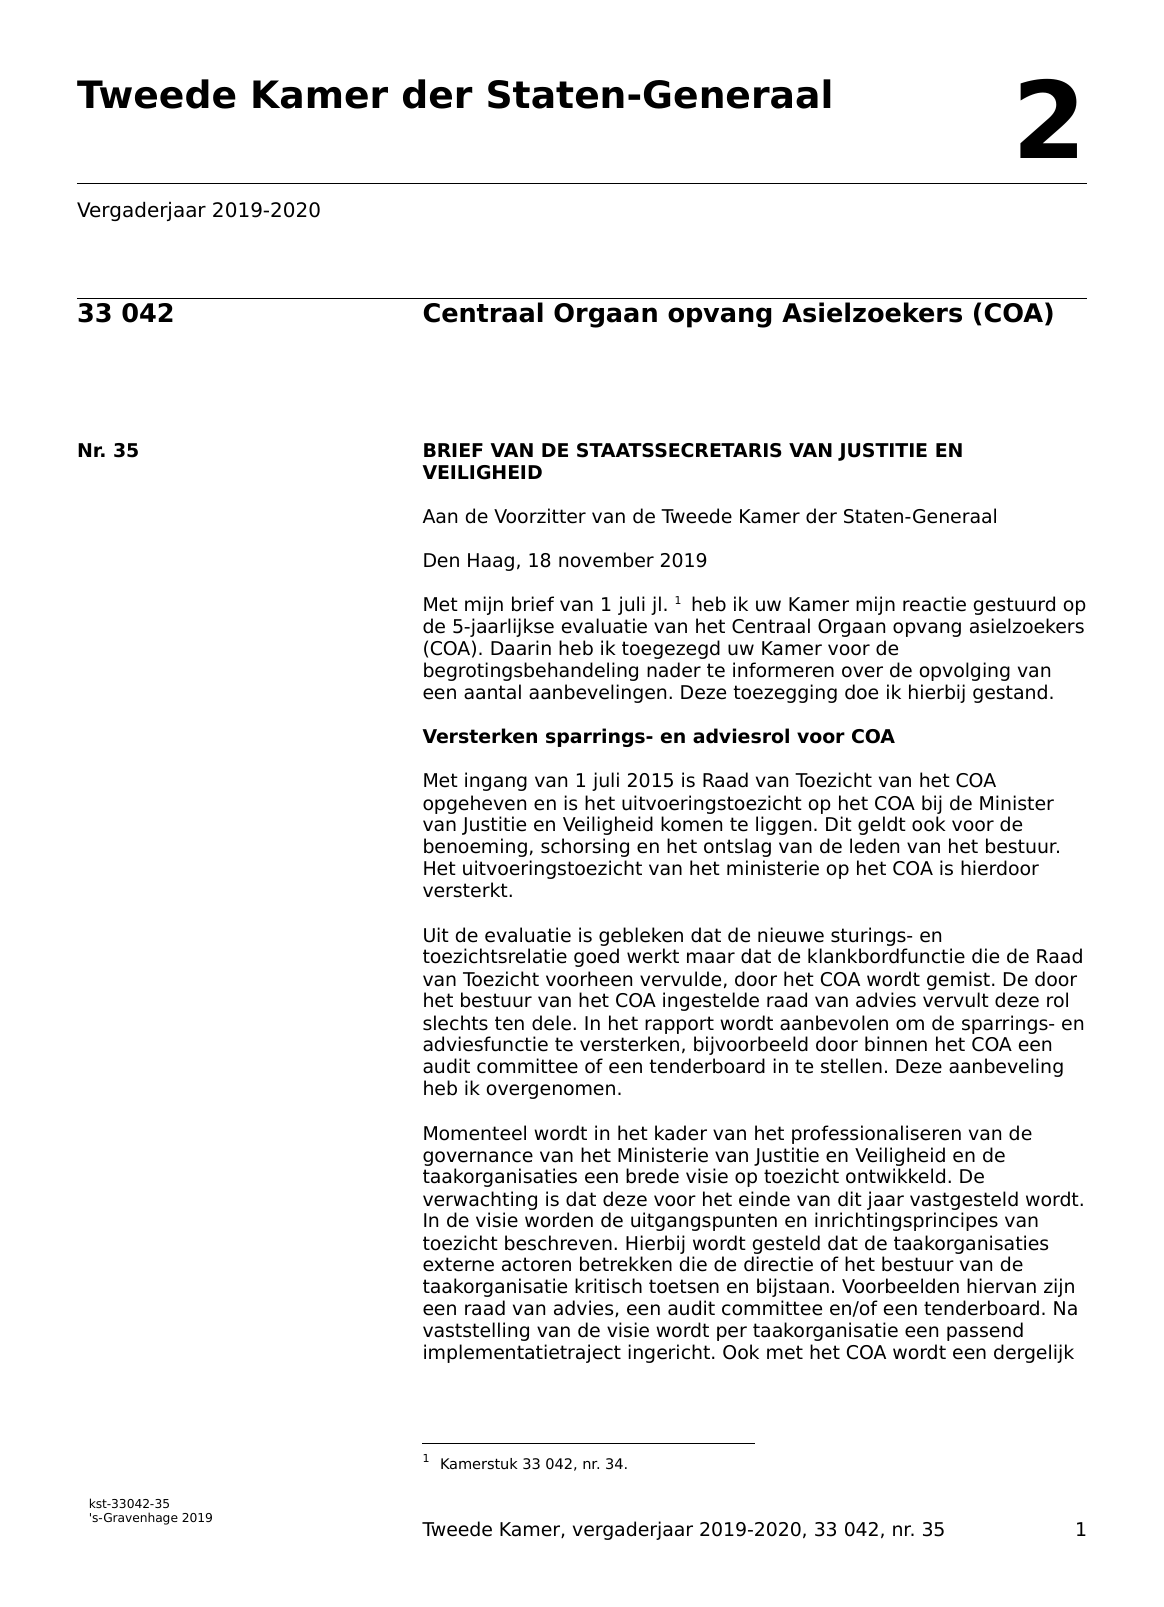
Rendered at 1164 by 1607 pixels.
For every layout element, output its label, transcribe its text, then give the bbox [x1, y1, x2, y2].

table_cell Vergaderjaar 2019-2020 [77, 184, 1087, 298]
text Met ingang van 1 juli 2015 is Raad van Toezicht van het COA opgeheven en is het uitvoeringstoezicht op het COA bij de Minister van Justitie en Veiligheid komen te liggen. Dit geldt ook voor de benoeming, schorsing en het ontslag van de leden van het bestuur. Het uitvoeringstoezicht van het ministerie op het COA is hierdoor versterkt. [422, 770, 1087, 902]
text Aan de Voorzitter van de Tweede Kamer der Staten-Generaal [422, 506, 1087, 528]
subtitle Versterken sparrings- en adviesrol voor COA [422, 726, 1087, 748]
text Kamerstuk 33 042, nr. 34. [422, 1452, 1087, 1474]
subtitle 33 042 Centraal Orgaan opvang Asielzoekers (COA) [77, 299, 1087, 329]
subtitle Nr. 35 BRIEF VAN DE STAATSSECRETARIS VAN JUSTITIE EN VEILIGHEID [77, 440, 1087, 484]
text Den Haag, 18 november 2019 [422, 550, 1087, 572]
text Momenteel wordt in het kader van het professionaliseren van de governance van het Ministerie van Justitie en Veiligheid en de taakorganisaties een brede visie op toezicht ontwikkeld. De verwachting is dat deze voor het einde van dit jaar vastgesteld wordt. In de visie worden de uitgangspunten en inrichtingsprincipes van toezicht beschreven. Hierbij wordt gesteld dat de taakorganisaties externe actoren betrekken die de directie of het bestuur van de taakorganisatie kritisch toetsen en bijstaan. Voorbeelden hiervan zijn een raad van advies, een audit committee en/of een tenderboard. Na vaststelling van de visie wordt per taakorganisatie een passend implementatietraject ingericht. Ook met het COA wordt een dergelijk [422, 1122, 1087, 1364]
text kst-33042-35 [88, 1497, 323, 1511]
text Met mijn brief van 1 juli jl. heb ik uw Kamer mijn reactie gestuurd op de 5-jaarlijkse evaluatie van het Centraal Orgaan opvang asielzoekers (COA). Daarin heb ik toegezegd uw Kamer voor de begrotingsbehandeling nader te informeren over de opvolging van een aantal aanbevelingen. Deze toezegging doe ik hierbij gestand. [422, 594, 1087, 704]
table_header 2 [886, 59, 1087, 183]
text 's-Gravenhage 2019 [88, 1511, 323, 1525]
text Uit de evaluatie is gebleken dat de nieuwe sturings- en toezichtsrelatie goed werkt maar dat de klankbordfunctie die de Raad van Toezicht voorheen vervulde, door het COA wordt gemist. De door het bestuur van het COA ingestelde raad van advies vervult deze rol slechts ten dele. In het rapport wordt aanbevolen om de sparrings- en adviesfunctie te versterken, bijvoorbeeld door binnen het COA een audit committee of een tenderboard in te stellen. Deze aanbeveling heb ik overgenomen. [422, 924, 1087, 1100]
table_header Tweede Kamer der Staten-Generaal [77, 59, 886, 183]
